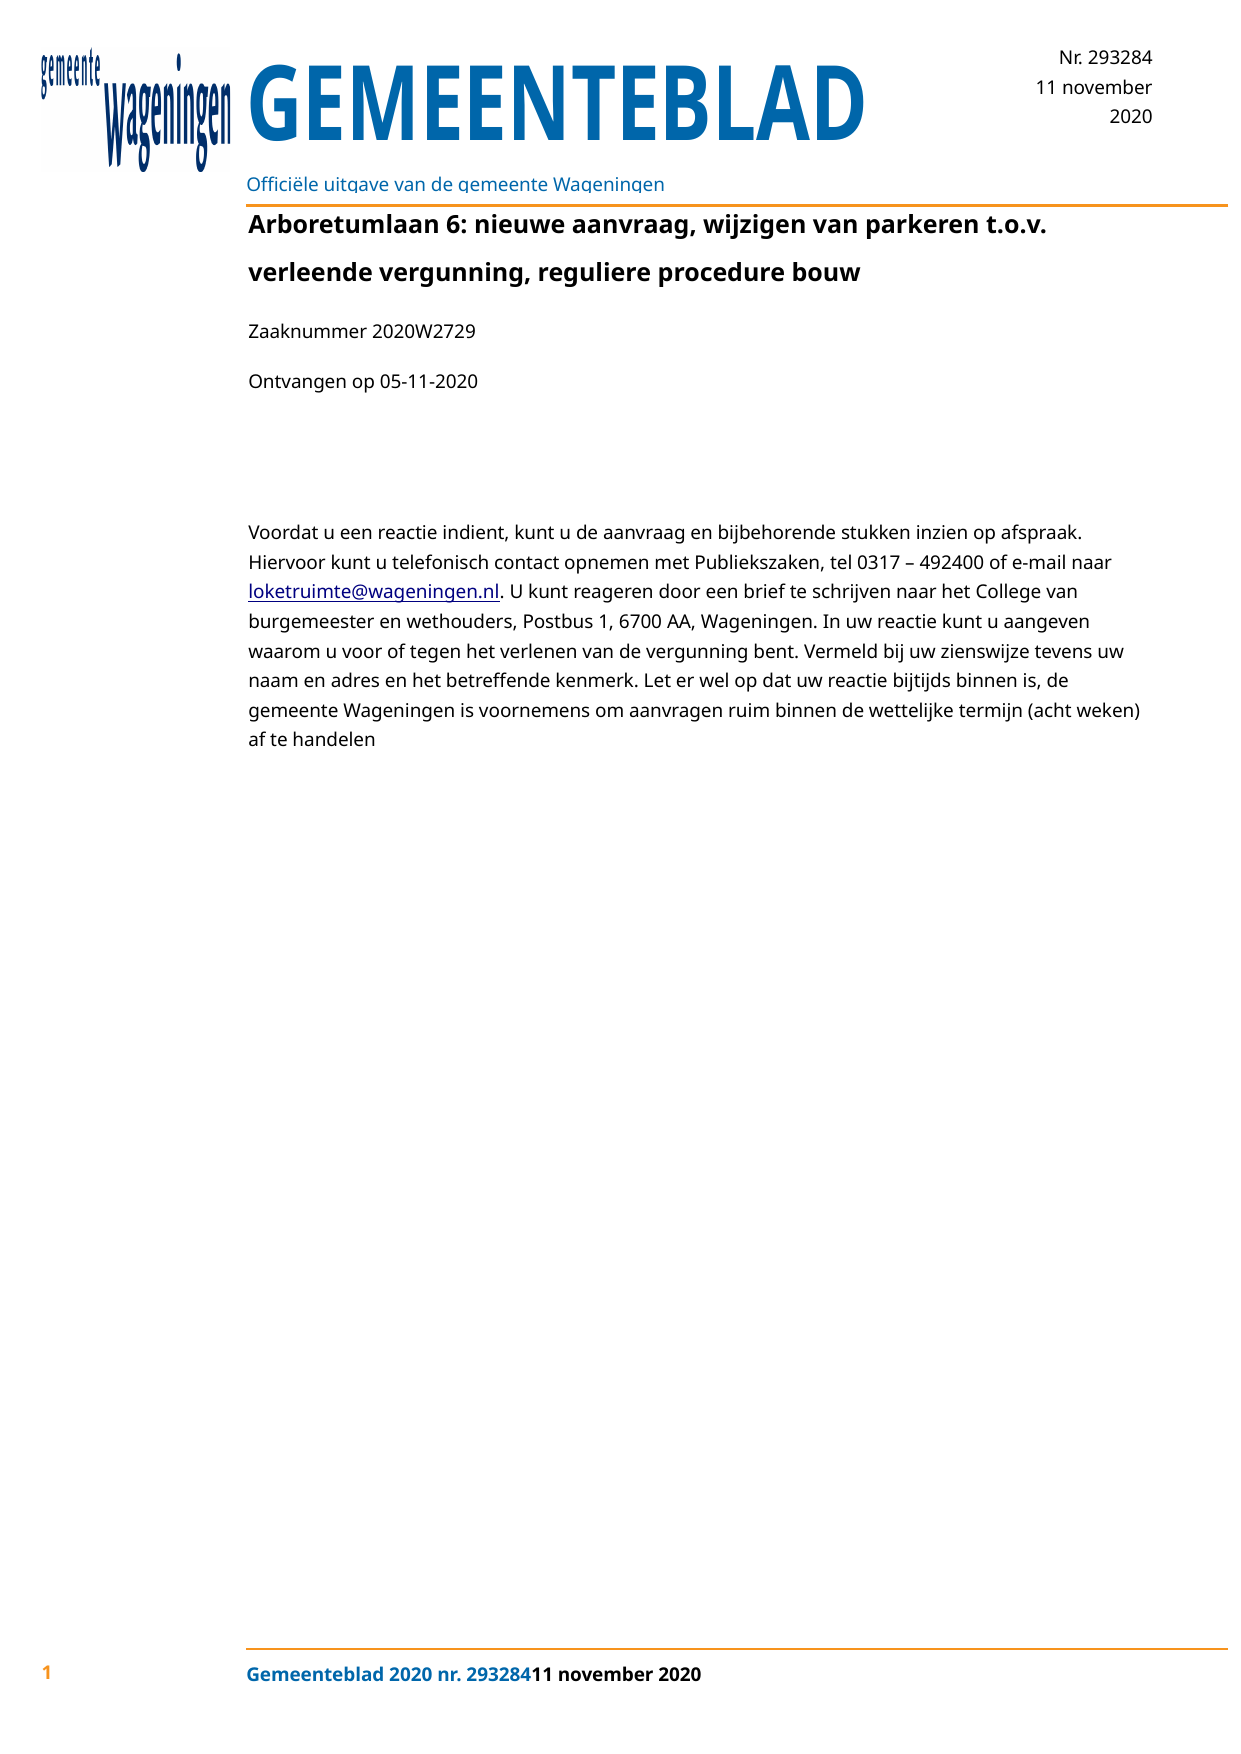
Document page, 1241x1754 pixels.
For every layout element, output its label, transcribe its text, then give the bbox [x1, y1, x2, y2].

text Voordat u een reactie indient, kunt u de aanvraag en bijbehorende stukken inzien op afspraak. Hiervoor kunt u telefonisch contact opnemen met Publiekszaken, tel 0317 – 492400 of e-mail naar loketruimte@wageningen.nl. U kunt reageren door een brief te schrijven naar het College van burgemeester en wethouders, Postbus 1, 6700 AA, Wageningen. In uw reactie kunt u aangeven waarom u voor of tegen het verlenen van de vergunning bent. Vermeld bij uw zienswijze tevens uw naam en adres en het betreffende kenmerk. Let er wel op dat uw reactie bijtijds binnen is, de gemeente Wageningen is voornemens om aanvragen ruim binnen de wettelijke termijn (acht weken) af te handelen [248, 519, 1152, 752]
text Ontvangen op 05-11-2020 [248, 368, 1152, 394]
text Zaaknummer 2020W2729 [248, 318, 1152, 344]
text Arboretumlaan 6: nieuwe aanvraag, wijzigen van parkeren t.o.v. verleende vergunning, reguliere procedure bouw [248, 207, 1152, 288]
picture [41, 47, 231, 172]
